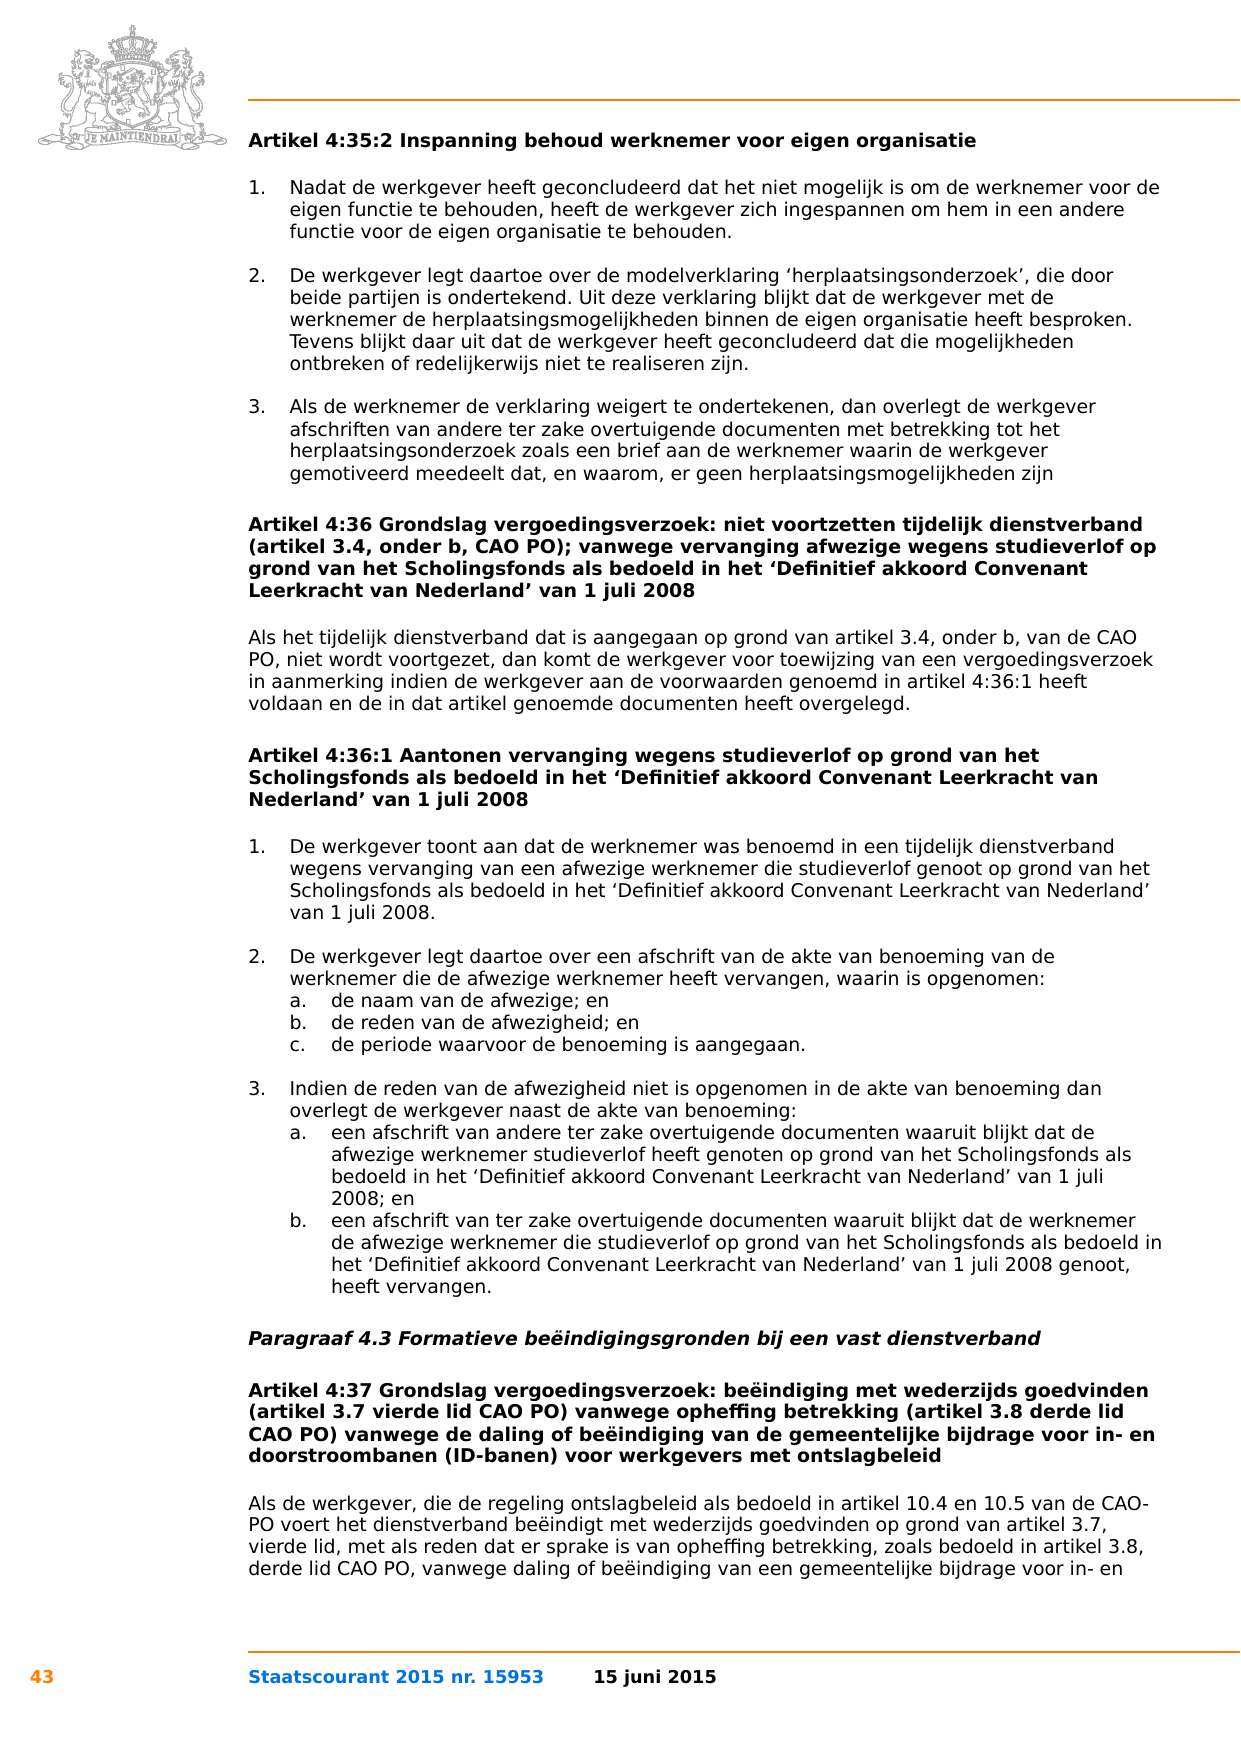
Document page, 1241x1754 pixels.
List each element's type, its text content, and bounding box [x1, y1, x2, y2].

picture [38, 25, 227, 150]
text b. een afschrift van ter zake overtuigende documenten waaruit blijkt dat de werknemer de afwezige werknemer die studieverlof op grond van het Scholingsfonds als bedoeld in het ‘Definitief akkoord Convenant Leerkracht van Nederland’ van 1 juli 2008 genoot, heeft vervangen. [289, 1209, 1163, 1297]
text 1. De werkgever toont aan dat de werknemer was benoemd in een tijdelijk dienstverband wegens vervanging van een afwezige werknemer die studieverlof genoot op grond van het Scholingsfonds als bedoeld in het ‘Definitief akkoord Convenant Leerkracht van Nederland’ van 1 juli 2008. [248, 836, 1163, 924]
text 3. Indien de reden van de afwezigheid niet is opgenomen in de akte van benoeming dan overlegt de werkgever naast de akte van benoeming: [248, 1078, 1163, 1122]
subtitle Artikel 4:36 Grondslag vergoedingsverzoek: niet voortzetten tijdelijk dienstverband (artikel 3.4, onder b, CAO PO); vanwege vervanging afwezige wegens studieverlof op grond van het Scholingsfonds als bedoeld in het ‘Definitief akkoord Convenant Leerkracht van Nederland’ van 1 juli 2008 [248, 514, 1163, 602]
subtitle Artikel 4:36:1 Aantonen vervanging wegens studieverlof op grond van het Scholingsfonds als bedoeld in het ‘Definitief akkoord Convenant Leerkracht van Nederland’ van 1 juli 2008 [248, 745, 1163, 811]
text Als de werkgever, die de regeling ontslagbeleid als bedoeld in artikel 10.4 en 10.5 van de CAO-PO voert het dienstverband beëindigt met wederzijds goedvinden op grond van artikel 3.7, vierde lid, met als reden dat er sprake is van opheffing betrekking, zoals bedoeld in artikel 3.8, derde lid CAO PO, vanwege daling of beëindiging van een gemeentelijke bijdrage voor in- en [248, 1492, 1163, 1580]
text b. de reden van de afwezigheid; en [289, 1012, 1163, 1034]
text c. de periode waarvoor de benoeming is aangegaan. [289, 1034, 1163, 1056]
subtitle Paragraaf 4.3 Formatieve beëindigingsgronden bij een vast dienstverband [248, 1327, 1163, 1349]
text 2. De werkgever legt daartoe over de modelverklaring ‘herplaatsingsonderzoek’, die door beide partijen is ondertekend. Uit deze verklaring blijkt dat de werkgever met de werknemer de herplaatsingsmogelijkheden binnen de eigen organisatie heeft besproken. Tevens blijkt daar uit dat de werkgever heeft geconcludeerd dat die mogelijkheden ontbreken of redelijkerwijs niet te realiseren zijn. [248, 265, 1163, 374]
subtitle Artikel 4:37 Grondslag vergoedingsverzoek: beëindiging met wederzijds goedvinden (artikel 3.7 vierde lid CAO PO) vanwege opheffing betrekking (artikel 3.8 derde lid CAO PO) vanwege de daling of beëindiging van de gemeentelijke bijdrage voor in- en doorstroombanen (ID-banen) voor werkgevers met ontslagbeleid [248, 1379, 1163, 1467]
subtitle Artikel 4:35:2 Inspanning behoud werknemer voor eigen organisatie [248, 130, 1163, 152]
text 2. De werkgever legt daartoe over een afschrift van de akte van benoeming van de werknemer die de afwezige werknemer heeft vervangen, waarin is opgenomen: [248, 946, 1163, 990]
text 1. Nadat de werkgever heeft geconcludeerd dat het niet mogelijk is om de werknemer voor de eigen functie te behouden, heeft de werkgever zich ingespannen om hem in een andere functie voor de eigen organisatie te behouden. [248, 177, 1163, 243]
text Als het tijdelijk dienstverband dat is aangegaan op grond van artikel 3.4, onder b, van de CAO PO, niet wordt voortgezet, dan komt de werkgever voor toewijzing van een vergoedingsverzoek in aanmerking indien de werkgever aan de voorwaarden genoemd in artikel 4:36:1 heeft voldaan en de in dat artikel genoemde documenten heeft overgelegd. [248, 627, 1163, 715]
text a. de naam van de afwezige; en [289, 990, 1163, 1012]
text 3. Als de werknemer de verklaring weigert te ondertekenen, dan overlegt de werkgever afschriften van andere ter zake overtuigende documenten met betrekking tot het herplaatsingsonderzoek zoals een brief aan de werknemer waarin de werkgever gemotiveerd meedeelt dat, en waarom, er geen herplaatsingsmogelijkheden zijn [248, 396, 1163, 484]
text a. een afschrift van andere ter zake overtuigende documenten waaruit blijkt dat de afwezige werknemer studieverlof heeft genoten op grond van het Scholingsfonds als bedoeld in het ‘Definitief akkoord Convenant Leerkracht van Nederland’ van 1 juli 2008; en [289, 1122, 1163, 1209]
